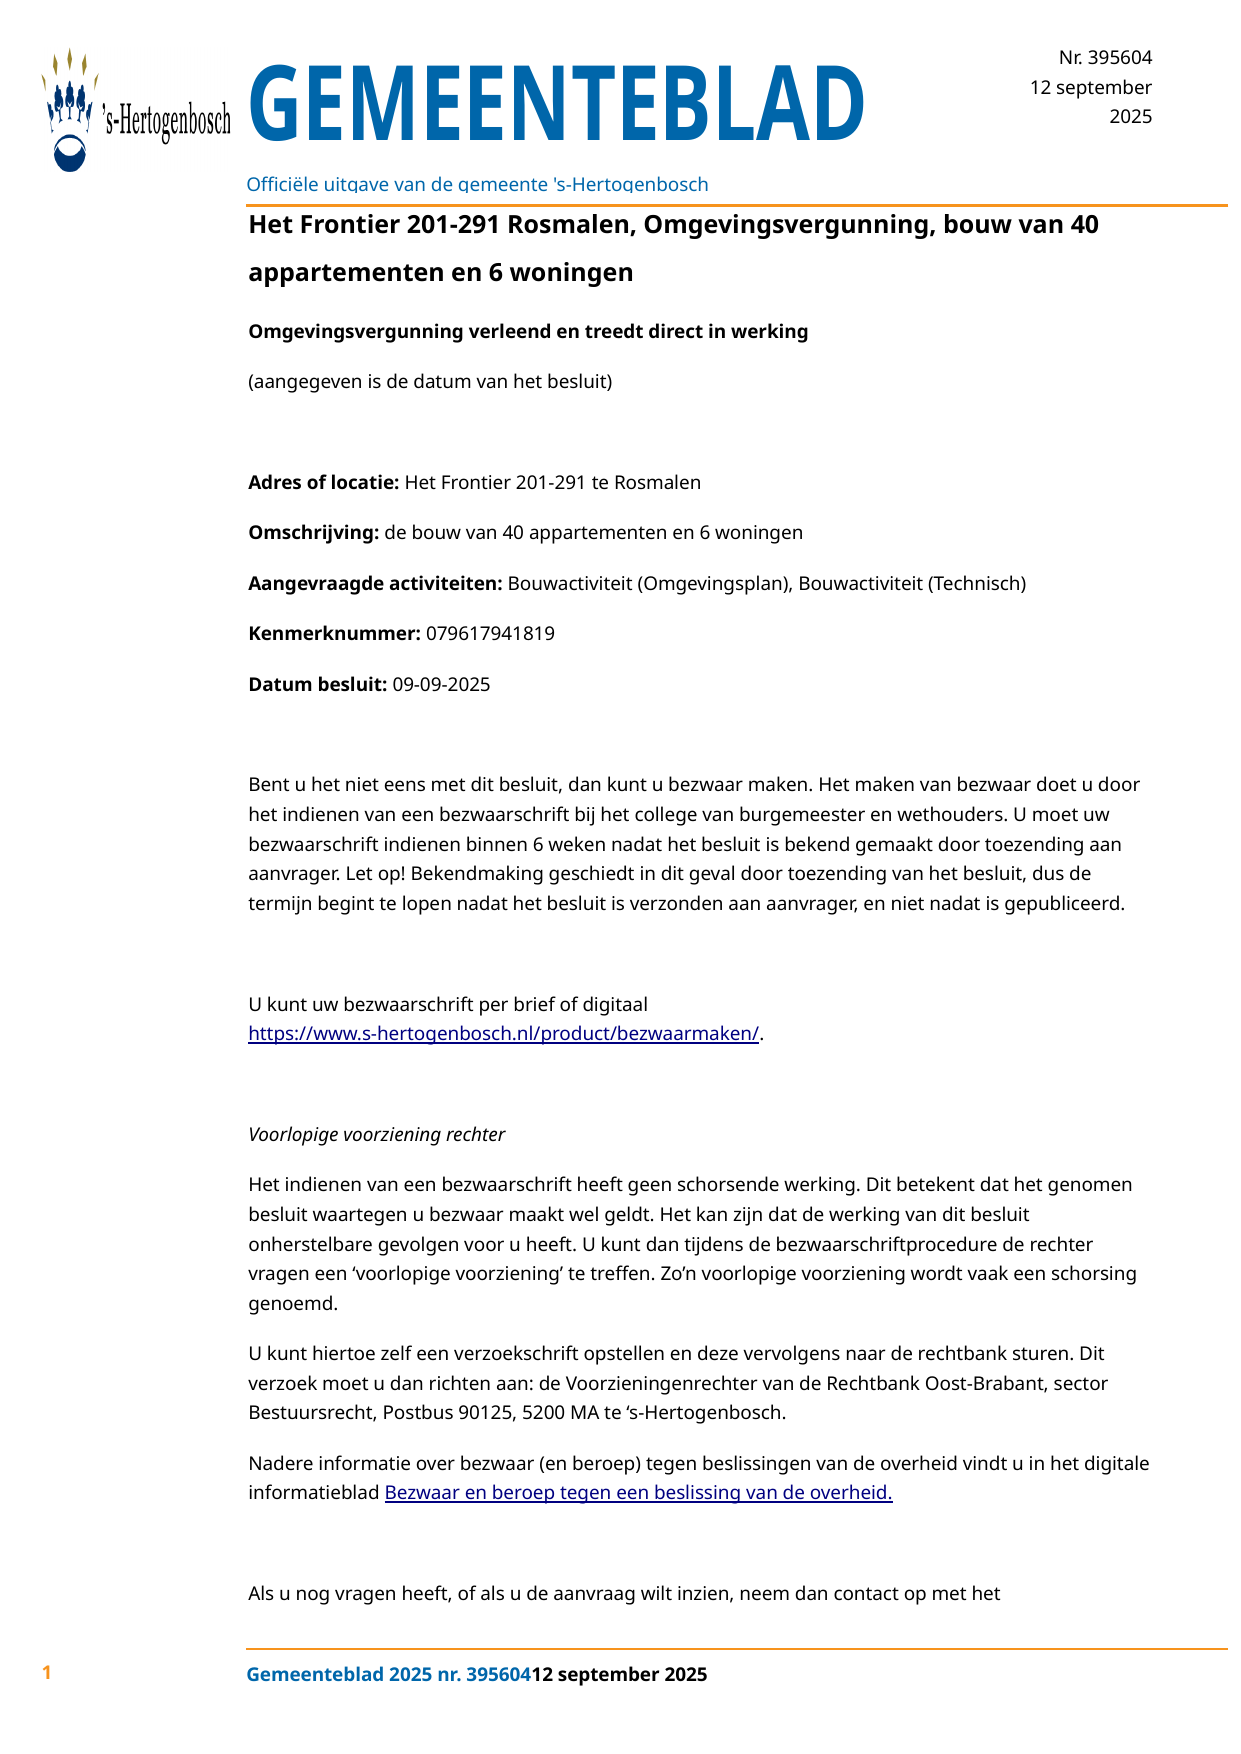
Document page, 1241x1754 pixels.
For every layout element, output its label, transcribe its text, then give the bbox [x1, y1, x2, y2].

text Omgevingsvergunning verleend en treedt direct in werking [248, 318, 1152, 344]
text Datum besluit: 09-09-2025 [248, 671, 1152, 697]
text Adres of locatie: Het Frontier 201-291 te Rosmalen [248, 469, 1152, 495]
text Het Frontier 201-291 Rosmalen, Omgevingsvergunning, bouw van 40 appartementen en 6 woningen [248, 207, 1152, 288]
text U kunt hiertoe zelf een verzoekschrift opstellen en deze vervolgens naar de rechtbank sturen. Dit verzoek moet u dan richten aan: de Voorzieningenrechter van de Rechtbank Oost-Brabant, sector Bestuursrecht, Postbus 90125, 5200 MA te ‘s-Hertogenbosch. [248, 1340, 1152, 1425]
text Als u nog vragen heeft, of als u de aanvraag wilt inzien, neem dan contact op met het [248, 1580, 1152, 1606]
picture [41, 47, 231, 172]
text (aangegeven is de datum van het besluit) [248, 368, 1152, 394]
text Omschrijving: de bouw van 40 appartementen en 6 woningen [248, 519, 1152, 545]
text Bent u het niet eens met dit besluit, dan kunt u bezwaar maken. Het maken van bezwaar doet u door het indienen van een bezwaarschrift bij het college van burgemeester en wethouders. U moet uw bezwaarschrift indienen binnen 6 weken nadat het besluit is bekend gemaakt door toezending aan aanvrager. Let op! Bekendmaking geschiedt in dit geval door toezending van het besluit, dus de termijn begint te lopen nadat het besluit is verzonden aan aanvrager, en niet nadat is gepubliceerd. [248, 772, 1152, 916]
text Kenmerknummer: 079617941819 [248, 620, 1152, 646]
text Het indienen van een bezwaarschrift heeft geen schorsende werking. Dit betekent dat het genomen besluit waartegen u bezwaar maakt wel geldt. Het kan zijn dat de werking van dit besluit onherstelbare gevolgen voor u heeft. U kunt dan tijdens de bezwaarschriftprocedure de rechter vragen een ‘voorlopige voorziening’ te treffen. Zo’n voorlopige voorziening wordt vaak een schorsing genoemd. [248, 1172, 1152, 1316]
text U kunt uw bezwaarschrift per brief of digitaal https://www.s-hertogenbosch.nl/product/bezwaarmaken/. [248, 991, 1152, 1046]
text Aangevraagde activiteiten: Bouwactiviteit (Omgevingsplan), Bouwactiviteit (Technisch) [248, 570, 1152, 596]
text Nadere informatie over bezwaar (en beroep) tegen beslissingen van de overheid vindt u in het digitale informatieblad Bezwaar en beroep tegen een beslissing van de overheid. [248, 1450, 1152, 1505]
text Voorlopige voorziening rechter [248, 1121, 1152, 1147]
